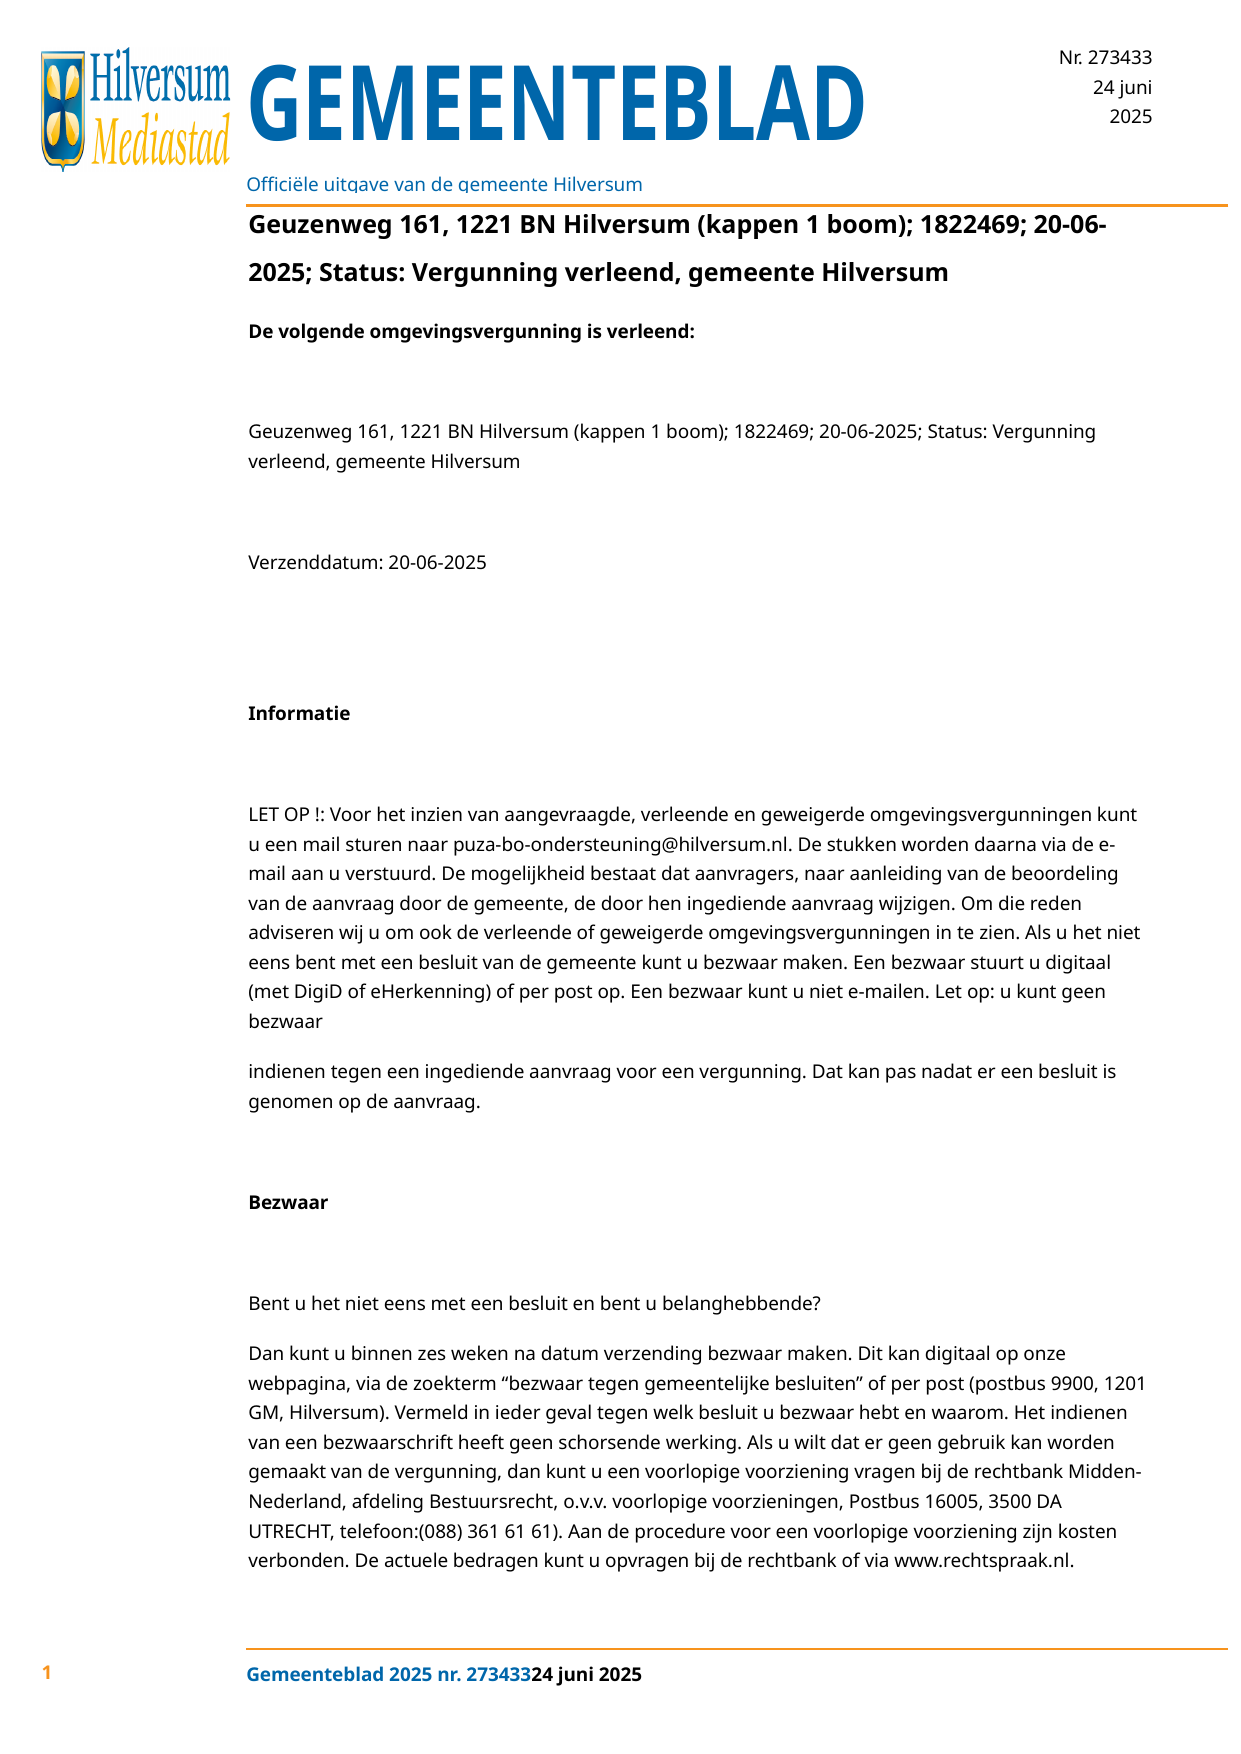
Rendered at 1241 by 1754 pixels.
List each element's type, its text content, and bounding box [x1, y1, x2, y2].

text Geuzenweg 161, 1221 BN Hilversum (kappen 1 boom); 1822469; 20-06-2025; Status: Vergunning verleend, gemeente Hilversum [248, 419, 1152, 474]
picture [41, 47, 231, 172]
text Bezwaar [248, 1189, 1152, 1215]
text LET OP !: Voor het inzien van aangevraagde, verleende en geweigerde omgevingsvergunningen kunt u een mail sturen naar puza-bo-ondersteuning@hilversum.nl. De stukken worden daarna via de e-mail aan u verstuurd. De mogelijkheid bestaat dat aanvragers, naar aanleiding van de beoordeling van de aanvraag door de gemeente, de door hen ingediende aanvraag wijzigen. Om die reden adviseren wij u om ook de verleende of geweigerde omgevingsvergunningen in te zien. Als u het niet eens bent met een besluit van de gemeente kunt u bezwaar maken. Een bezwaar stuurt u digitaal (met DigiD of eHerkenning) of per post op. Een bezwaar kunt u niet e-mailen. Let op: u kunt geen bezwaar [248, 801, 1152, 1034]
text Informatie [248, 700, 1152, 726]
text De volgende omgevingsvergunning is verleend: [248, 318, 1152, 344]
text Verzenddatum: 20-06-2025 [248, 549, 1152, 575]
text Dan kunt u binnen zes weken na datum verzending bezwaar maken. Dit kan digitaal op onze webpagina, via de zoekterm “bezwaar tegen gemeentelijke besluiten” of per post (postbus 9900, 1201 GM, Hilversum). Vermeld in ieder geval tegen welk besluit u bezwaar hebt en waarom. Het indienen van een bezwaarschrift heeft geen schorsende werking. Als u wilt dat er geen gebruik kan worden gemaakt van de vergunning, dan kunt u een voorlopige voorziening vragen bij de rechtbank Midden-Nederland, afdeling Bestuursrecht, o.v.v. voorlopige voorzieningen, Postbus 16005, 3500 DA UTRECHT, telefoon:(088) 361 61 61). Aan de procedure voor een voorlopige voorziening zijn kosten verbonden. De actuele bedragen kunt u opvragen bij de rechtbank of via www.rechtspraak.nl. [248, 1340, 1152, 1573]
text Bent u het niet eens met een besluit en bent u belanghebbende? [248, 1290, 1152, 1316]
text Geuzenweg 161, 1221 BN Hilversum (kappen 1 boom); 1822469; 20-06-2025; Status: Vergunning verleend, gemeente Hilversum [248, 207, 1152, 288]
text indienen tegen een ingediende aanvraag voor een vergunning. Dat kan pas nadat er een besluit is genomen op de aanvraag. [248, 1059, 1152, 1114]
